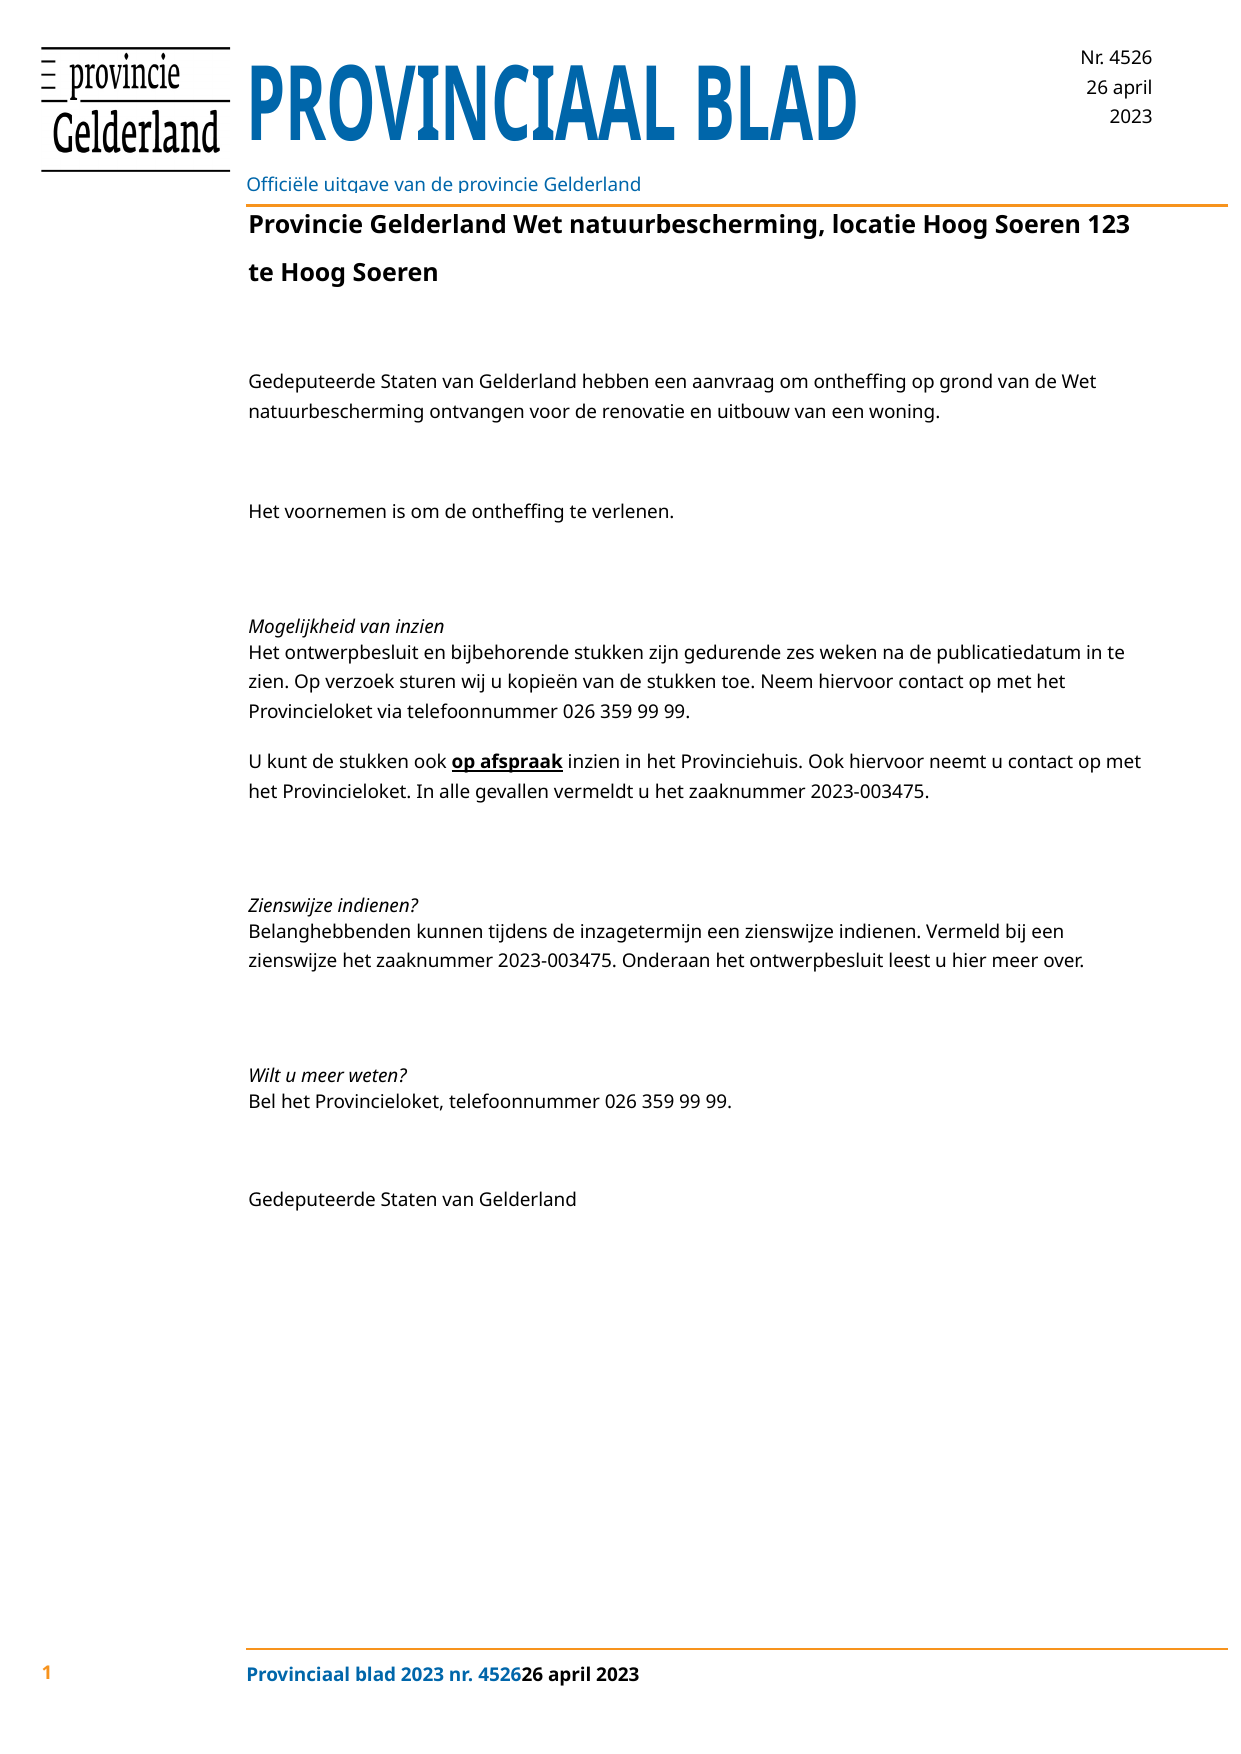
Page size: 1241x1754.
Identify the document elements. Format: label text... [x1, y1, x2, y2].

text Provincie Gelderland Wet natuurbescherming, locatie Hoog Soeren 123 te Hoog Soeren [248, 207, 1152, 288]
text Gedeputeerde Staten van Gelderland [248, 1186, 1152, 1212]
text Wilt u meer weten? [248, 1062, 1152, 1088]
text Bel het Provincieloket, telefoonnummer 026 359 99 99. [248, 1088, 1152, 1113]
picture [41, 47, 231, 172]
text Het ontwerpbesluit en bijbehorende stukken zijn gedurende zes weken na de publicatiedatum in te zien. Op verzoek sturen wij u kopieën van de stukken toe. Neem hiervoor contact op met het Provincieloket via telefoonnummer 026 359 99 99. [248, 639, 1152, 724]
text Belanghebbenden kunnen tijdens de inzagetermijn een zienswijze indienen. Vermeld bij een zienswijze het zaaknummer 2023-003475. Onderaan het ontwerpbesluit leest u hier meer over. [248, 918, 1152, 973]
text U kunt de stukken ook op afspraak inzien in het Provinciehuis. Ook hiervoor neemt u contact op met het Provincieloket. In alle gevallen vermeldt u het zaaknummer 2023-003475. [248, 748, 1152, 804]
text Zienswijze indienen? [248, 892, 1152, 918]
text Het voornemen is om de ontheffing te verlenen. [248, 499, 1152, 524]
text Mogelijkheid van inzien [248, 613, 1152, 639]
text Gedeputeerde Staten van Gelderland hebben een aanvraag om ontheffing op grond van de Wet natuurbescherming ontvangen voor de renovatie en uitbouw van een woning. [248, 368, 1152, 424]
